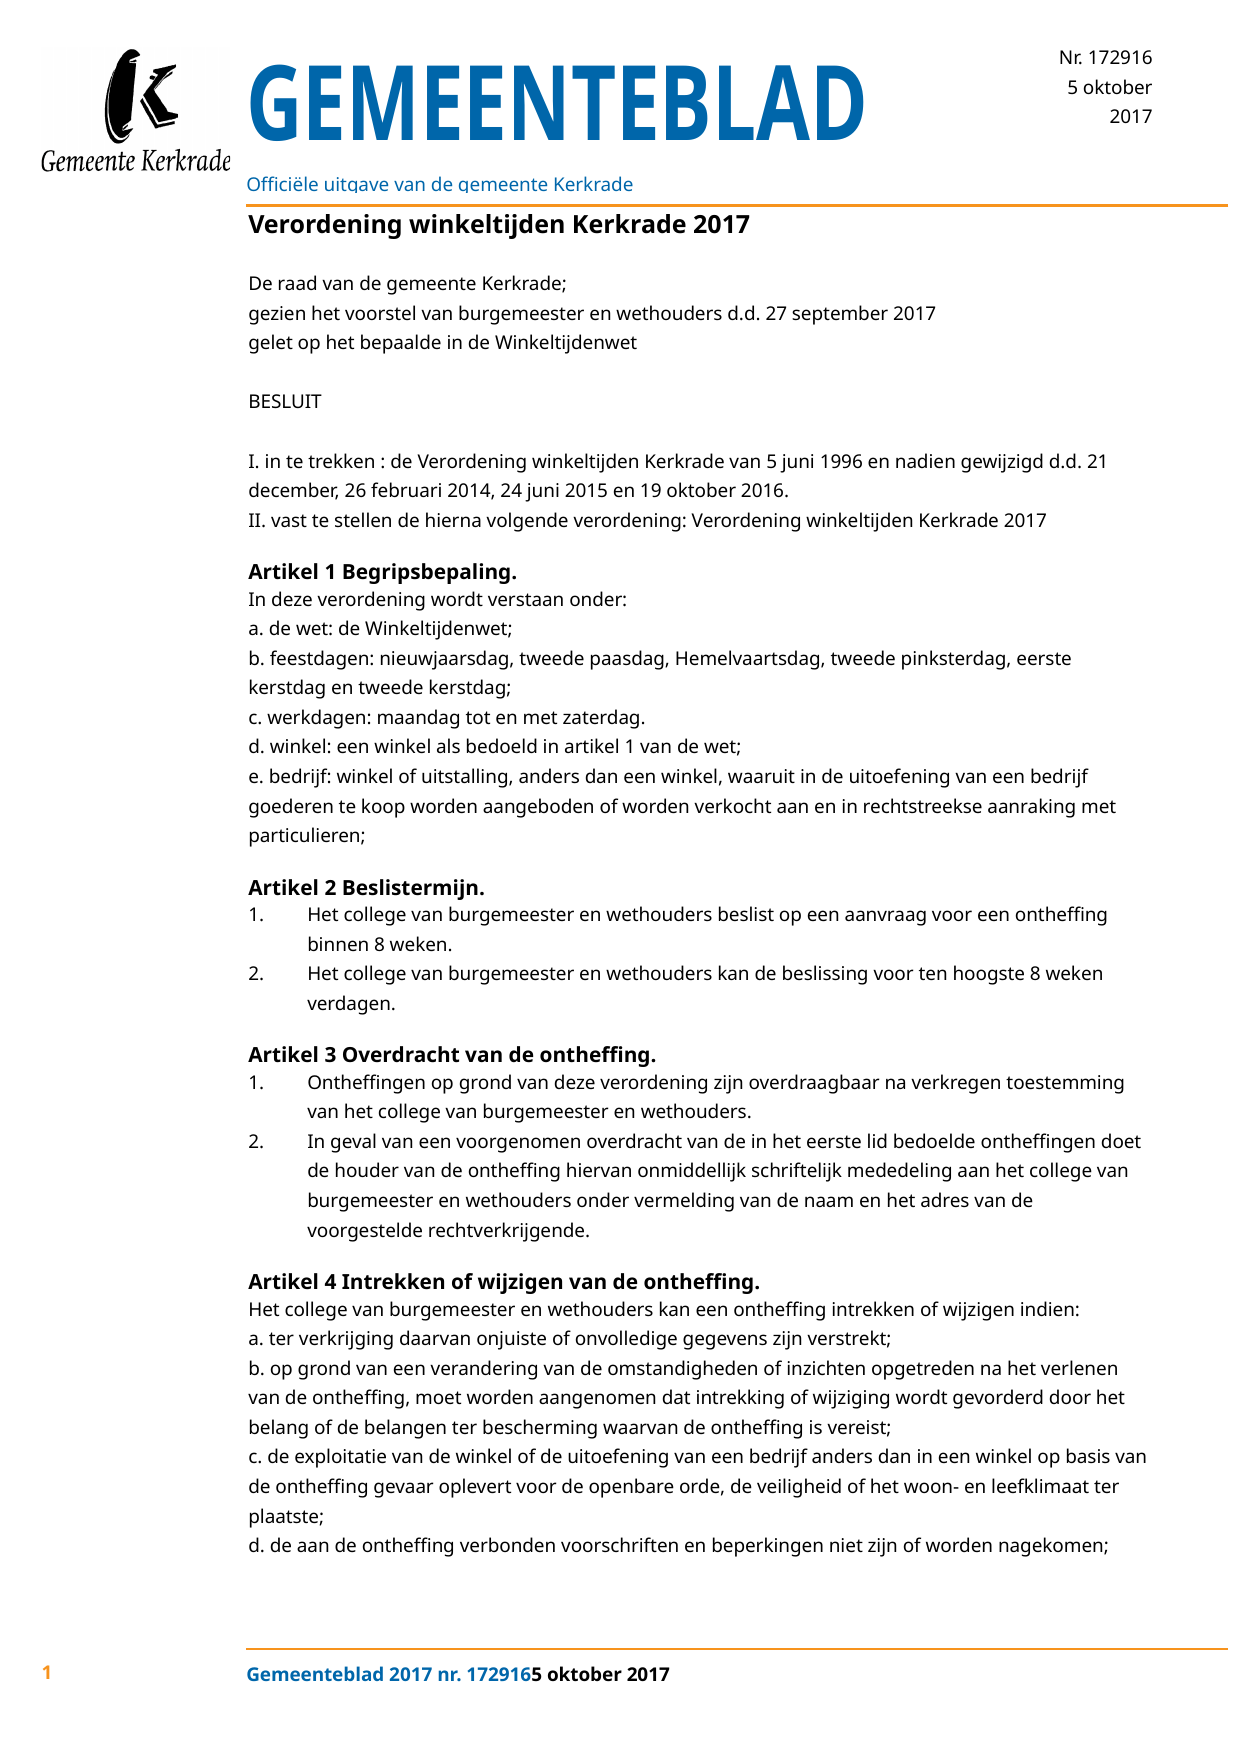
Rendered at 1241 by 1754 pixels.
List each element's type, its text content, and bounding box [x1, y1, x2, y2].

text Artikel 1 Begripsbepaling. [248, 557, 1152, 586]
list In geval van een voorgenomen overdracht van de in het eerste lid bedoelde ontheffingen doet de houder van de ontheffing hiervan onmiddellijk schriftelijk mededeling aan het college van burgemeester en wethouders onder vermelding van de naam en het adres van de voorgestelde rechtverkrijgende. [248, 1128, 1152, 1243]
text BESLUIT [248, 389, 1152, 414]
text d. de aan de ontheffing verbonden voorschriften en beperkingen niet zijn of worden nagekomen; [248, 1532, 1152, 1558]
text b. feestdagen: nieuwjaarsdag, tweede paasdag, Hemelvaartsdag, tweede pinksterdag, eerste kerstdag en tweede kerstdag; [248, 645, 1152, 700]
text gelet op het bepaalde in de Winkeltijdenwet [248, 329, 1152, 355]
text a. de wet: de Winkeltijdenwet; [248, 615, 1152, 641]
text e. bedrijf: winkel of uitstalling, anders dan een winkel, waaruit in de uitoefening van een bedrijf goederen te koop worden aangeboden of worden verkocht aan en in rechtstreekse aanraking met particulieren; [248, 763, 1152, 848]
list Het college van burgemeester en wethouders beslist op een aanvraag voor een ontheffing binnen 8 weken. [248, 901, 1152, 957]
text d. winkel: een winkel als bedoeld in artikel 1 van de wet; [248, 734, 1152, 759]
text In deze verordening wordt verstaan onder: [248, 586, 1152, 612]
text Het college van burgemeester en wethouders kan een ontheffing intrekken of wijzigen indien: [248, 1296, 1152, 1321]
text b. op grond van een verandering van de omstandigheden of inzichten opgetreden na het verlenen van de ontheffing, moet worden aangenomen dat intrekking of wijziging wordt gevorderd door het belang of de belangen ter bescherming waarvan de ontheffing is vereist; [248, 1355, 1152, 1440]
text c. de exploitatie van de winkel of de uitoefening van een bedrijf anders dan in een winkel op basis van de ontheffing gevaar oplevert voor de openbare orde, de veiligheid of het woon- en leefklimaat ter plaatste; [248, 1444, 1152, 1528]
text c. werkdagen: maandag tot en met zaterdag. [248, 704, 1152, 730]
text I. in te trekken : de Verordening winkeltijden Kerkrade van 5 juni 1996 en nadien gewijzigd d.d. 21 december, 26 februari 2014, 24 juni 2015 en 19 oktober 2016. [248, 448, 1152, 503]
list Ontheffingen op grond van deze verordening zijn overdraagbaar na verkregen toestemming van het college van burgemeester en wethouders. [248, 1069, 1152, 1124]
text De raad van de gemeente Kerkrade; [248, 270, 1152, 296]
text Artikel 2 Beslistermijn. [248, 873, 1152, 901]
text Artikel 3 Overdracht van de ontheffing. [248, 1041, 1152, 1069]
text Artikel 4 Intrekken of wijzigen van de ontheffing. [248, 1267, 1152, 1296]
text a. ter verkrijging daarvan onjuiste of onvolledige gegevens zijn verstrekt; [248, 1325, 1152, 1351]
picture [41, 47, 231, 172]
text II. vast te stellen de hierna volgende verordening: Verordening winkeltijden Kerkrade 2017 [248, 507, 1152, 533]
text Verordening winkeltijden Kerkrade 2017 [248, 207, 1152, 241]
text gezien het voorstel van burgemeester en wethouders d.d. 27 september 2017 [248, 300, 1152, 326]
list Het college van burgemeester en wethouders kan de beslissing voor ten hoogste 8 weken verdagen. [248, 961, 1152, 1016]
